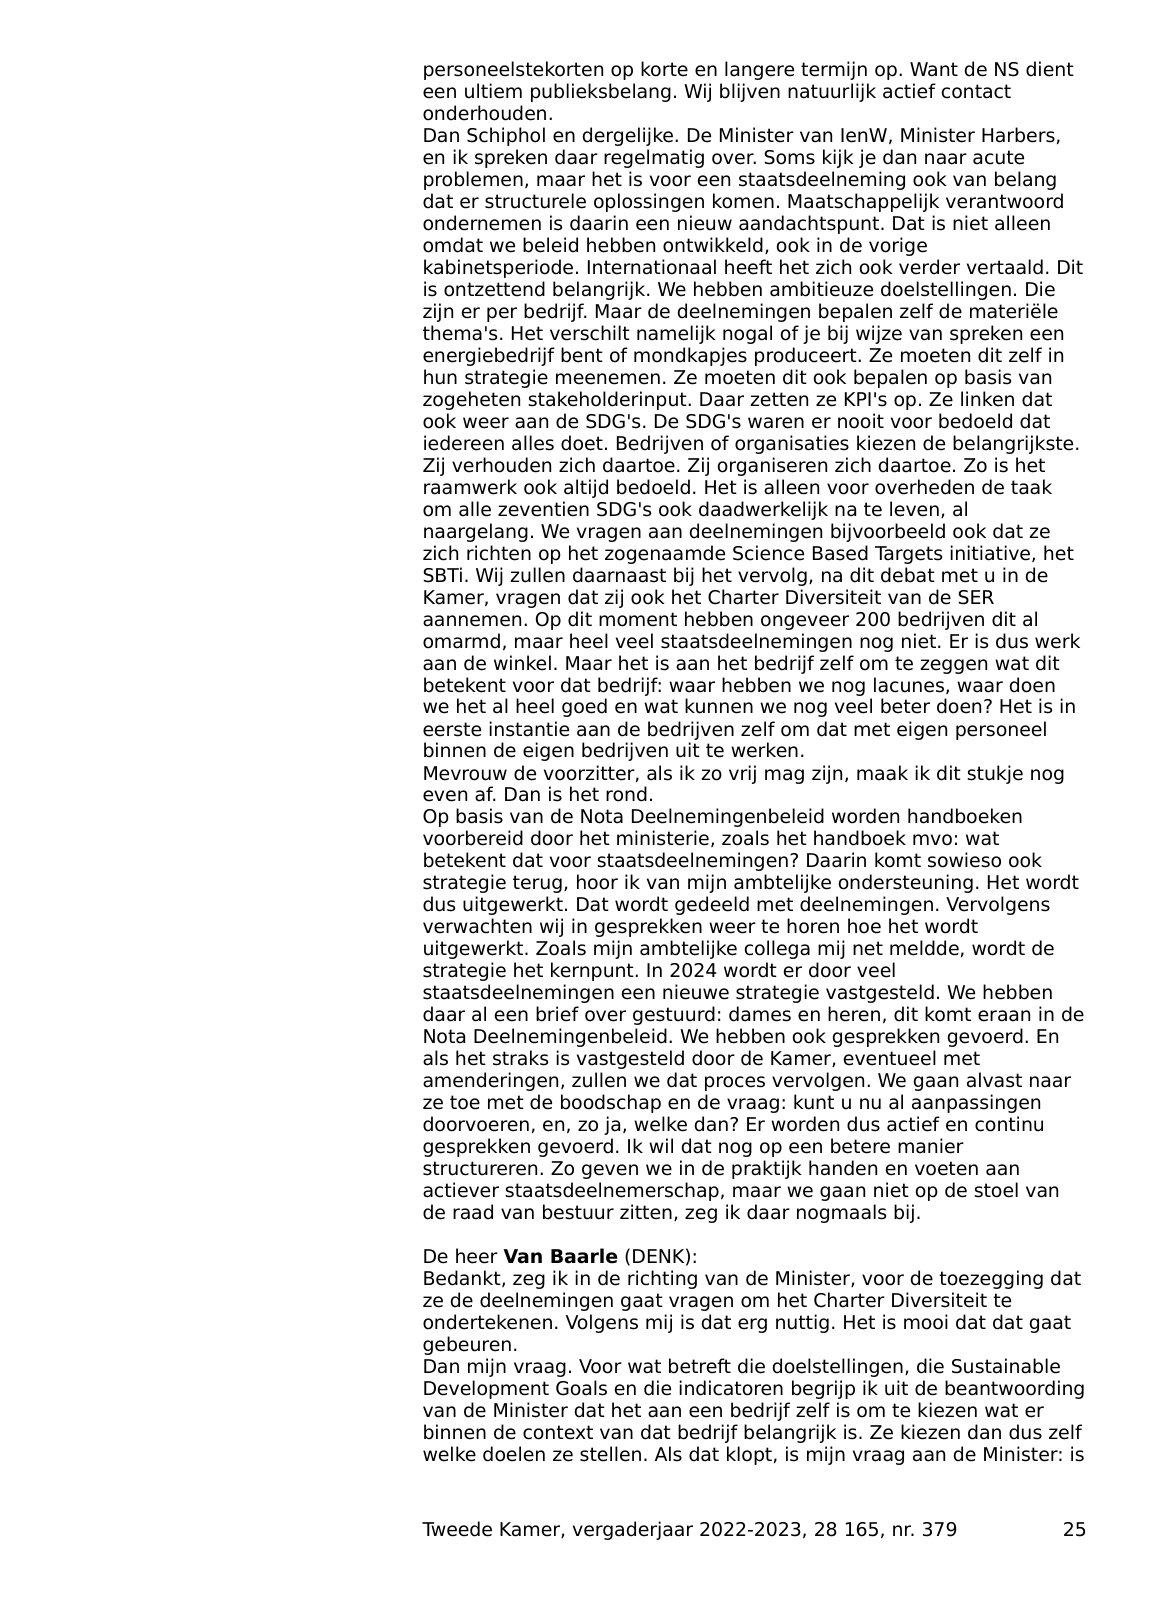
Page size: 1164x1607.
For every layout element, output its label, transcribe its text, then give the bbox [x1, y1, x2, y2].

text Bedankt, zeg ik in de richting van de Minister, voor de toezegging dat ze de deelnemingen gaat vragen om het Charter Diversiteit te ondertekenen. Volgens mij is dat erg nuttig. Het is mooi dat dat gaat gebeuren. [422, 1268, 1087, 1356]
text Dan mijn vraag. Voor wat betreft die doelstellingen, die Sustainable Development Goals en die indicatoren begrijp ik uit de beantwoording van de Minister dat het aan een bedrijf zelf is om te kiezen wat er binnen de context van dat bedrijf belangrijk is. Ze kiezen dan dus zelf welke doelen ze stellen. Als dat klopt, is mijn vraag aan de Minister: is [422, 1356, 1087, 1466]
text personeelstekorten op korte en langere termijn op. Want de NS dient een ultiem publieksbelang. Wij blijven natuurlijk actief contact onderhouden. [422, 59, 1087, 125]
text De heer Van Baarle (DENK): [422, 1246, 1087, 1268]
text Dan Schiphol en dergelijke. De Minister van IenW, Minister Harbers, en ik spreken daar regelmatig over. Soms kijk je dan naar acute problemen, maar het is voor een staatsdeelneming ook van belang dat er structurele oplossingen komen. Maatschappelijk verantwoord ondernemen is daarin een nieuw aandachtspunt. Dat is niet alleen omdat we beleid hebben ontwikkeld, ook in de vorige kabinetsperiode. Internationaal heeft het zich ook verder vertaald. Dit is ontzettend belangrijk. We hebben ambitieuze doelstellingen. Die zijn er per bedrijf. Maar de deelnemingen bepalen zelf de materiële thema's. Het verschilt namelijk nogal of je bij wijze van spreken een energiebedrijf bent of mondkapjes produceert. Ze moeten dit zelf in hun strategie meenemen. Ze moeten dit ook bepalen op basis van zogeheten stakeholderinput. Daar zetten ze KPI's op. Ze linken dat ook weer aan de SDG's. De SDG's waren er nooit voor bedoeld dat iedereen alles doet. Bedrijven of organisaties kiezen de belangrijkste. Zij verhouden zich daartoe. Zij organiseren zich daartoe. Zo is het raamwerk ook altijd bedoeld. Het is alleen voor overheden de taak om alle zeventien SDG's ook daadwerkelijk na te leven, al naargelang. We vragen aan deelnemingen bijvoorbeeld ook dat ze zich richten op het zogenaamde Science Based Targets initiative, het SBTi. Wij zullen daarnaast bij het vervolg, na dit debat met u in de Kamer, vragen dat zij ook het Charter Diversiteit van de SER aannemen. Op dit moment hebben ongeveer 200 bedrijven dit al omarmd, maar heel veel staatsdeelnemingen nog niet. Er is dus werk aan de winkel. Maar het is aan het bedrijf zelf om te zeggen wat dit betekent voor dat bedrijf: waar hebben we nog lacunes, waar doen we het al heel goed en wat kunnen we nog veel beter doen? Het is in eerste instantie aan de bedrijven zelf om dat met eigen personeel binnen de eigen bedrijven uit te werken. [422, 125, 1087, 762]
text Op basis van de Nota Deelnemingenbeleid worden handboeken voorbereid door het ministerie, zoals het handboek mvo: wat betekent dat voor staatsdeelnemingen? Daarin komt sowieso ook strategie terug, hoor ik van mijn ambtelijke ondersteuning. Het wordt dus uitgewerkt. Dat wordt gedeeld met deelnemingen. Vervolgens verwachten wij in gesprekken weer te horen hoe het wordt uitgewerkt. Zoals mijn ambtelijke collega mij net meldde, wordt de strategie het kernpunt. In 2024 wordt er door veel staatsdeelnemingen een nieuwe strategie vastgesteld. We hebben daar al een brief over gestuurd: dames en heren, dit komt eraan in de Nota Deelnemingenbeleid. We hebben ook gesprekken gevoerd. En als het straks is vastgesteld door de Kamer, eventueel met amenderingen, zullen we dat proces vervolgen. We gaan alvast naar ze toe met de boodschap en de vraag: kunt u nu al aanpassingen doorvoeren, en, zo ja, welke dan? Er worden dus actief en continu gesprekken gevoerd. Ik wil dat nog op een betere manier structureren. Zo geven we in de praktijk handen en voeten aan actiever staatsdeelnemerschap, maar we gaan niet op de stoel van de raad van bestuur zitten, zeg ik daar nogmaals bij. [422, 806, 1087, 1224]
text Mevrouw de voorzitter, als ik zo vrij mag zijn, maak ik dit stukje nog even af. Dan is het rond. [422, 762, 1087, 806]
